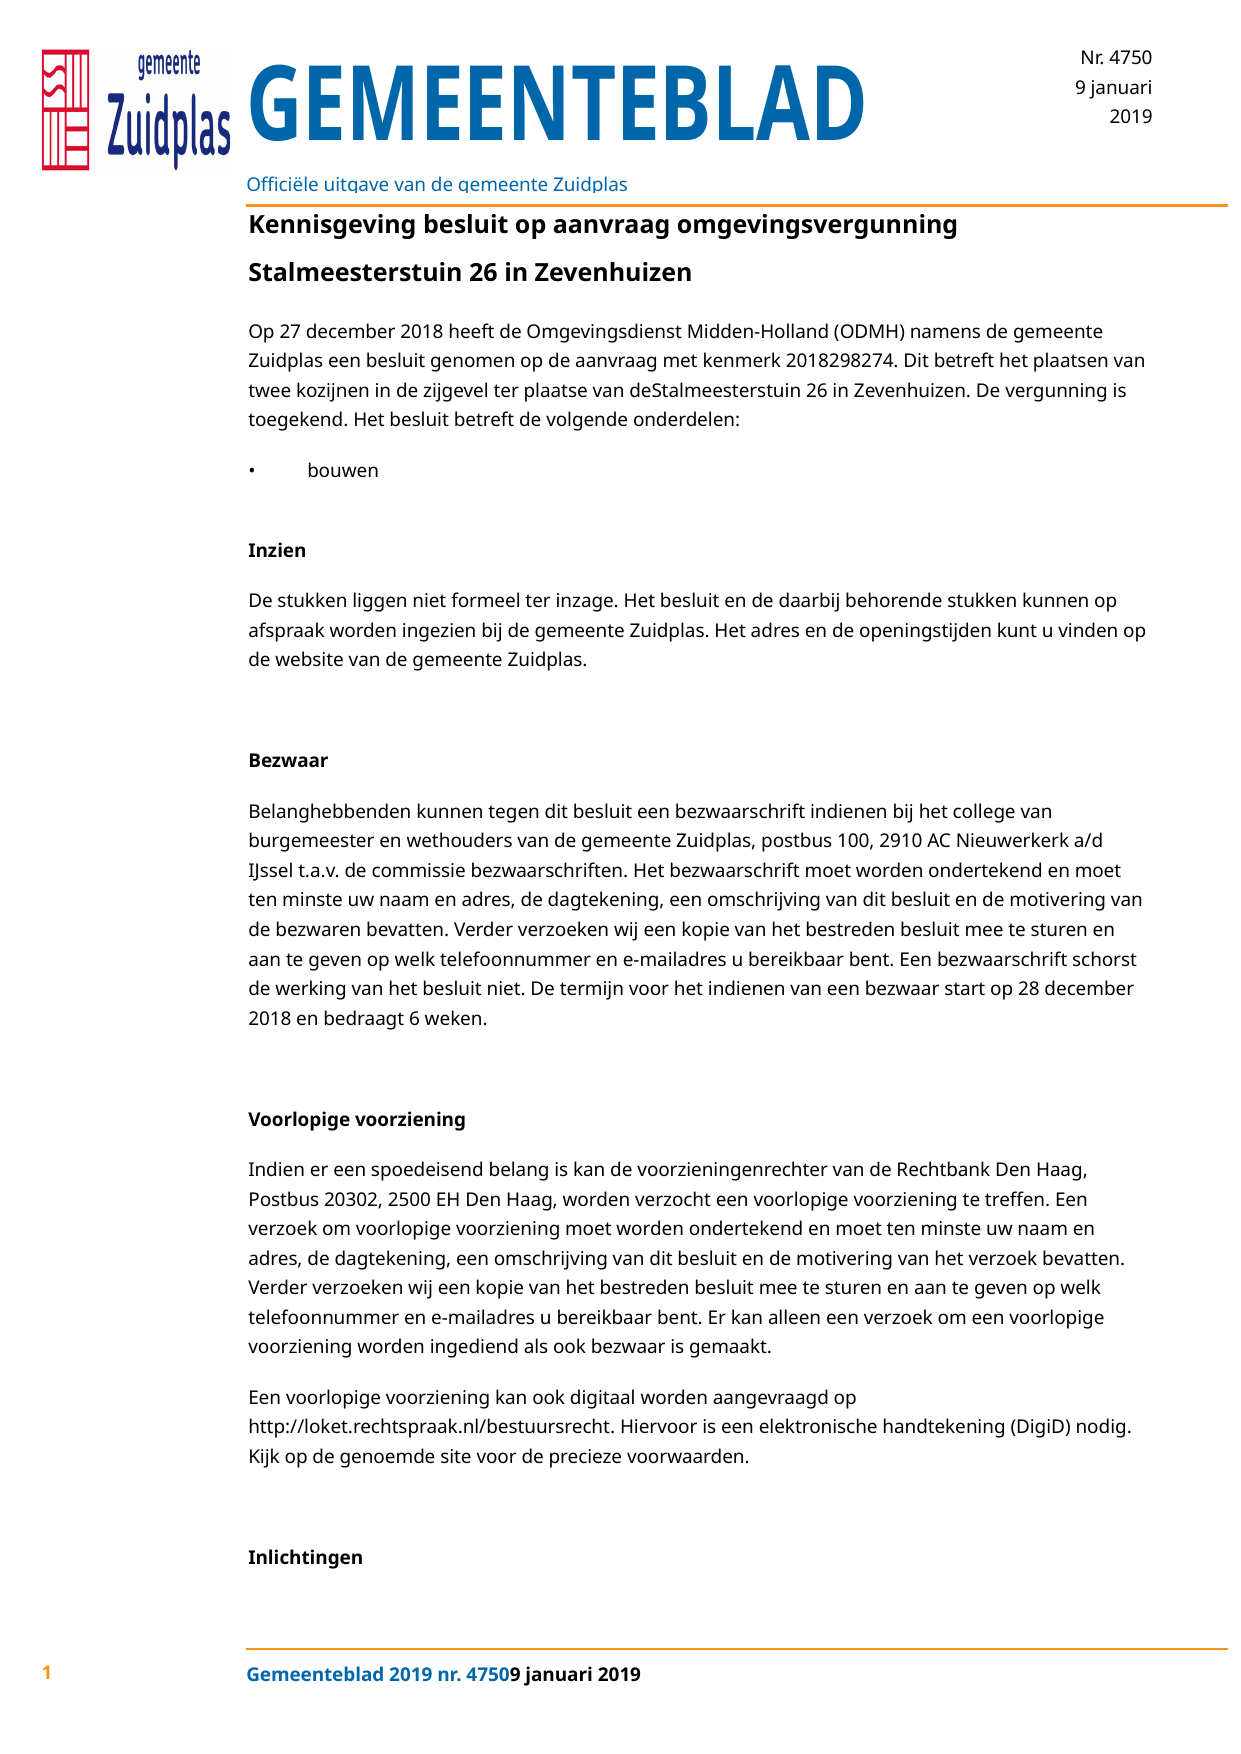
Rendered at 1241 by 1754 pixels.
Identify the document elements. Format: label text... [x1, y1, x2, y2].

list bouwen [248, 457, 1152, 483]
text Indien er een spoedeisend belang is kan de voorzieningenrechter van de Rechtbank Den Haag, Postbus 20302, 2500 EH Den Haag, worden verzocht een voorlopige voorziening te treffen. Een verzoek om voorlopige voorziening moet worden ondertekend en moet ten minste uw naam en adres, de dagtekening, een omschrijving van dit besluit en de motivering van het verzoek bevatten. Verder verzoeken wij een kopie van het bestreden besluit mee te sturen en aan te geven op welk telefoonnummer en e-mailadres u bereikbaar bent. Er kan alleen een verzoek om een voorlopige voorziening worden ingediend als ook bezwaar is gemaakt. [248, 1156, 1152, 1359]
text Een voorlopige voorziening kan ook digitaal worden aangevraagd op http://loket.rechtspraak.nl/bestuursrecht. Hiervoor is een elektronische handtekening (DigiD) nodig. Kijk op de genoemde site voor de precieze voorwaarden. [248, 1384, 1152, 1469]
text De stukken liggen niet formeel ter inzage. Het besluit en de daarbij behorende stukken kunnen op afspraak worden ingezien bij de gemeente Zuidplas. Het adres en de openingstijden kunt u vinden op de website van de gemeente Zuidplas. [248, 587, 1152, 672]
text Inlichtingen [248, 1544, 1152, 1570]
text Voorlopige voorziening [248, 1106, 1152, 1132]
text Inzien [248, 537, 1152, 563]
text Bezwaar [248, 747, 1152, 773]
text Op 27 december 2018 heeft de Omgevingsdienst Midden-Holland (ODMH) namens de gemeente Zuidplas een besluit genomen op de aanvraag met kenmerk 2018298274. Dit betreft het plaatsen van twee kozijnen in de zijgevel ter plaatse van deStalmeesterstuin 26 in Zevenhuizen. De vergunning is toegekend. Het besluit betreft de volgende onderdelen: [248, 318, 1152, 432]
picture [41, 47, 231, 172]
text Kennisgeving besluit op aanvraag omgevingsvergunning Stalmeesterstuin 26 in Zevenhuizen [248, 207, 1152, 288]
text Belanghebbenden kunnen tegen dit besluit een bezwaarschrift indienen bij het college van burgemeester en wethouders van de gemeente Zuidplas, postbus 100, 2910 AC Nieuwerkerk a/d IJssel t.a.v. de commissie bezwaarschriften. Het bezwaarschrift moet worden ondertekend en moet ten minste uw naam en adres, de dagtekening, een omschrijving van dit besluit en de motivering van de bezwaren bevatten. Verder verzoeken wij een kopie van het bestreden besluit mee te sturen en aan te geven op welk telefoonnummer en e-mailadres u bereikbaar bent. Een bezwaarschrift schorst de werking van het besluit niet. De termijn voor het indienen van een bezwaar start op 28 december 2018 en bedraagt 6 weken. [248, 798, 1152, 1031]
